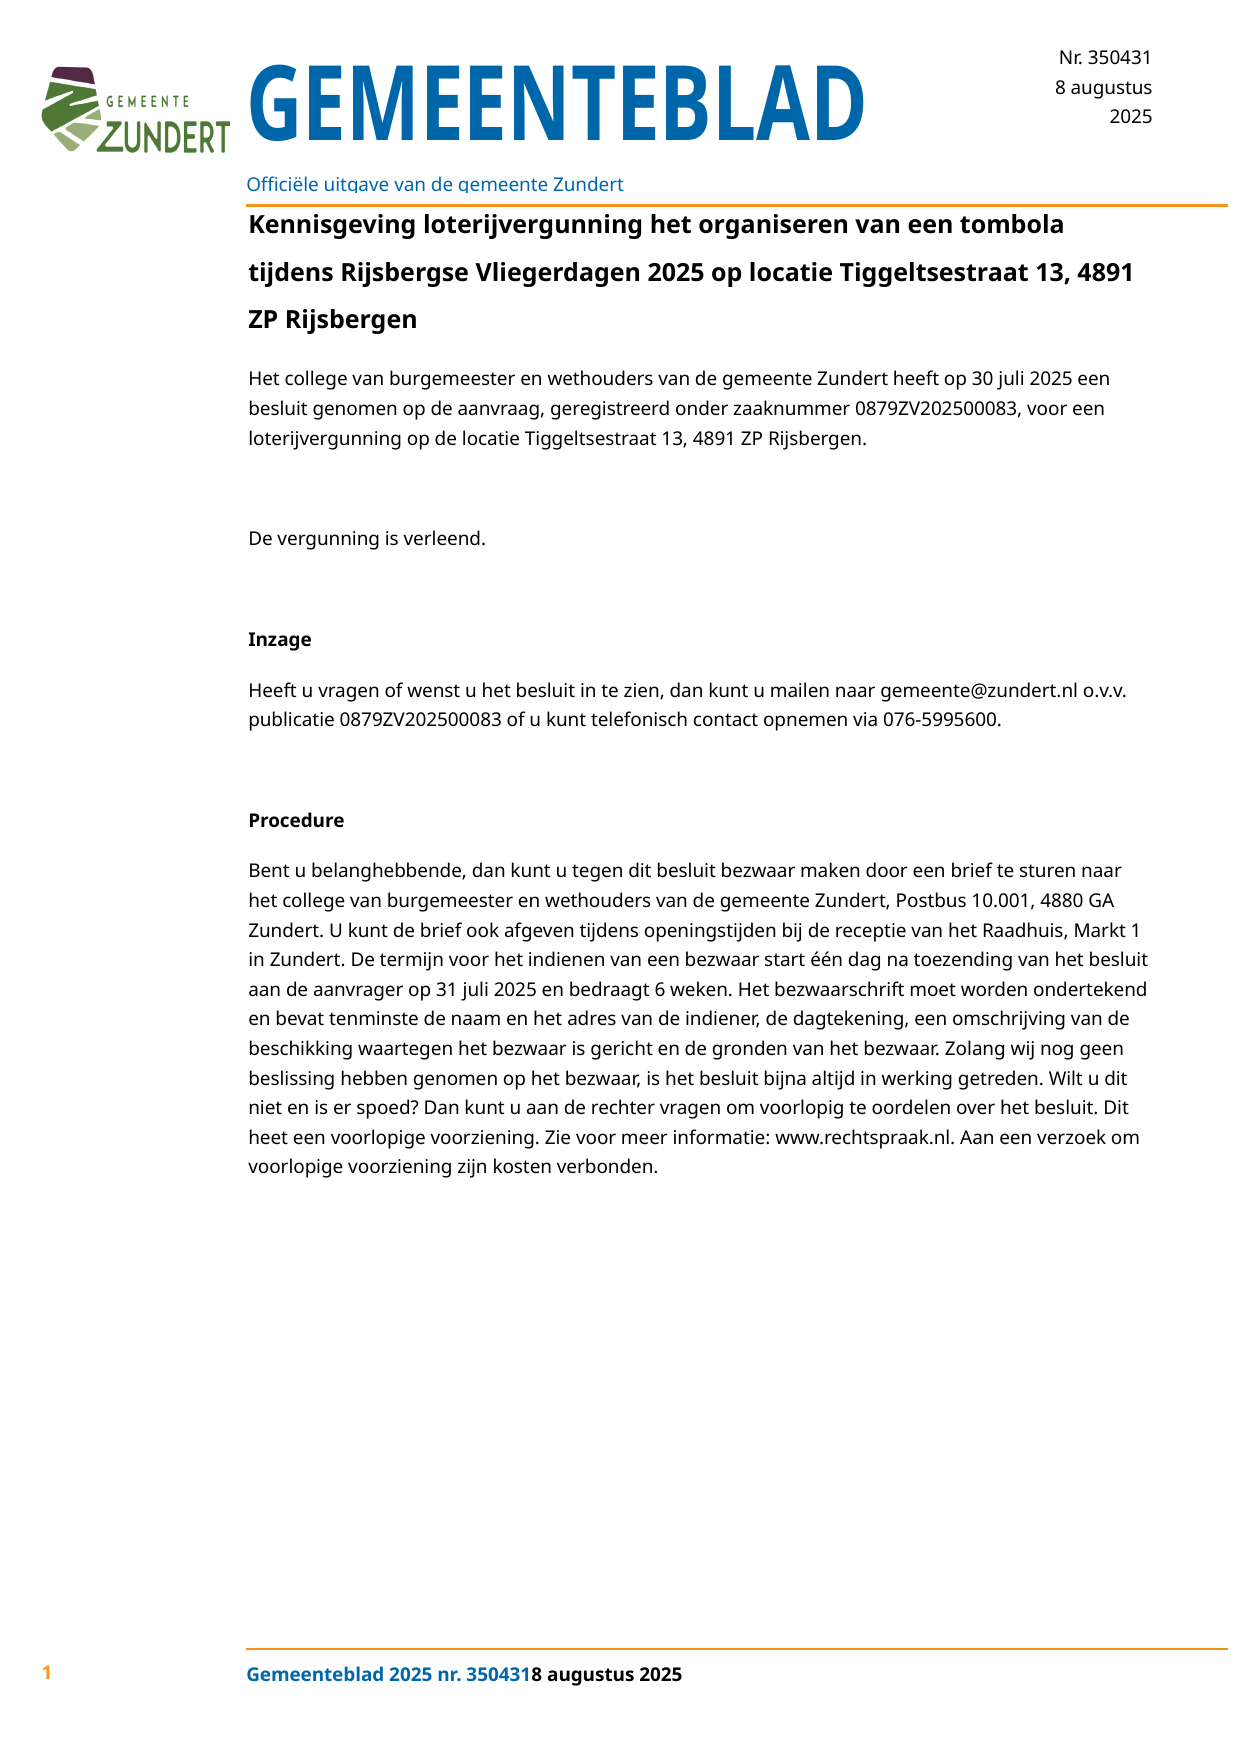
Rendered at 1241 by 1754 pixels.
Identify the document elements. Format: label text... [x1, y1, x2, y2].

text De vergunning is verleend. [248, 526, 1152, 551]
text Het college van burgemeester en wethouders van de gemeente Zundert heeft op 30 juli 2025 een besluit genomen op de aanvraag, geregistreerd onder zaaknummer 0879ZV202500083, voor een loterijvergunning op de locatie Tiggeltsestraat 13, 4891 ZP Rijsbergen. [248, 366, 1152, 450]
picture [41, 47, 231, 172]
text Inzage [248, 626, 1152, 652]
text Bent u belanghebbende, dan kunt u tegen dit besluit bezwaar maken door een brief te sturen naar het college van burgemeester en wethouders van de gemeente Zundert, Postbus 10.001, 4880 GA Zundert. U kunt de brief ook afgeven tijdens openingstijden bij de receptie van het Raadhuis, Markt 1 in Zundert. De termijn voor het indienen van een bezwaar start één dag na toezending van het besluit aan de aanvrager op 31 juli 2025 en bedraagt 6 weken. Het bezwaarschrift moet worden ondertekend en bevat tenminste de naam en het adres van de indiener, de dagtekening, een omschrijving van de beschikking waartegen het bezwaar is gericht en de gronden van het bezwaar. Zolang wij nog geen beslissing hebben genomen op het bezwaar, is het besluit bijna altijd in werking getreden. Wilt u dit niet en is er spoed? Dan kunt u aan de rechter vragen om voorlopig te oordelen over het besluit. Dit heet een voorlopige voorziening. Zie voor meer informatie: www.rechtspraak.nl. Aan een verzoek om voorlopige voorziening zijn kosten verbonden. [248, 858, 1152, 1179]
text Procedure [248, 807, 1152, 833]
text Kennisgeving loterijvergunning het organiseren van een tombola tijdens Rijsbergse Vliegerdagen 2025 op locatie Tiggeltsestraat 13, 4891 ZP Rijsbergen [248, 207, 1152, 336]
text Heeft u vragen of wenst u het besluit in te zien, dan kunt u mailen naar gemeente@zundert.nl o.v.v. publicatie 0879ZV202500083 of u kunt telefonisch contact opnemen via 076-5995600. [248, 677, 1152, 732]
